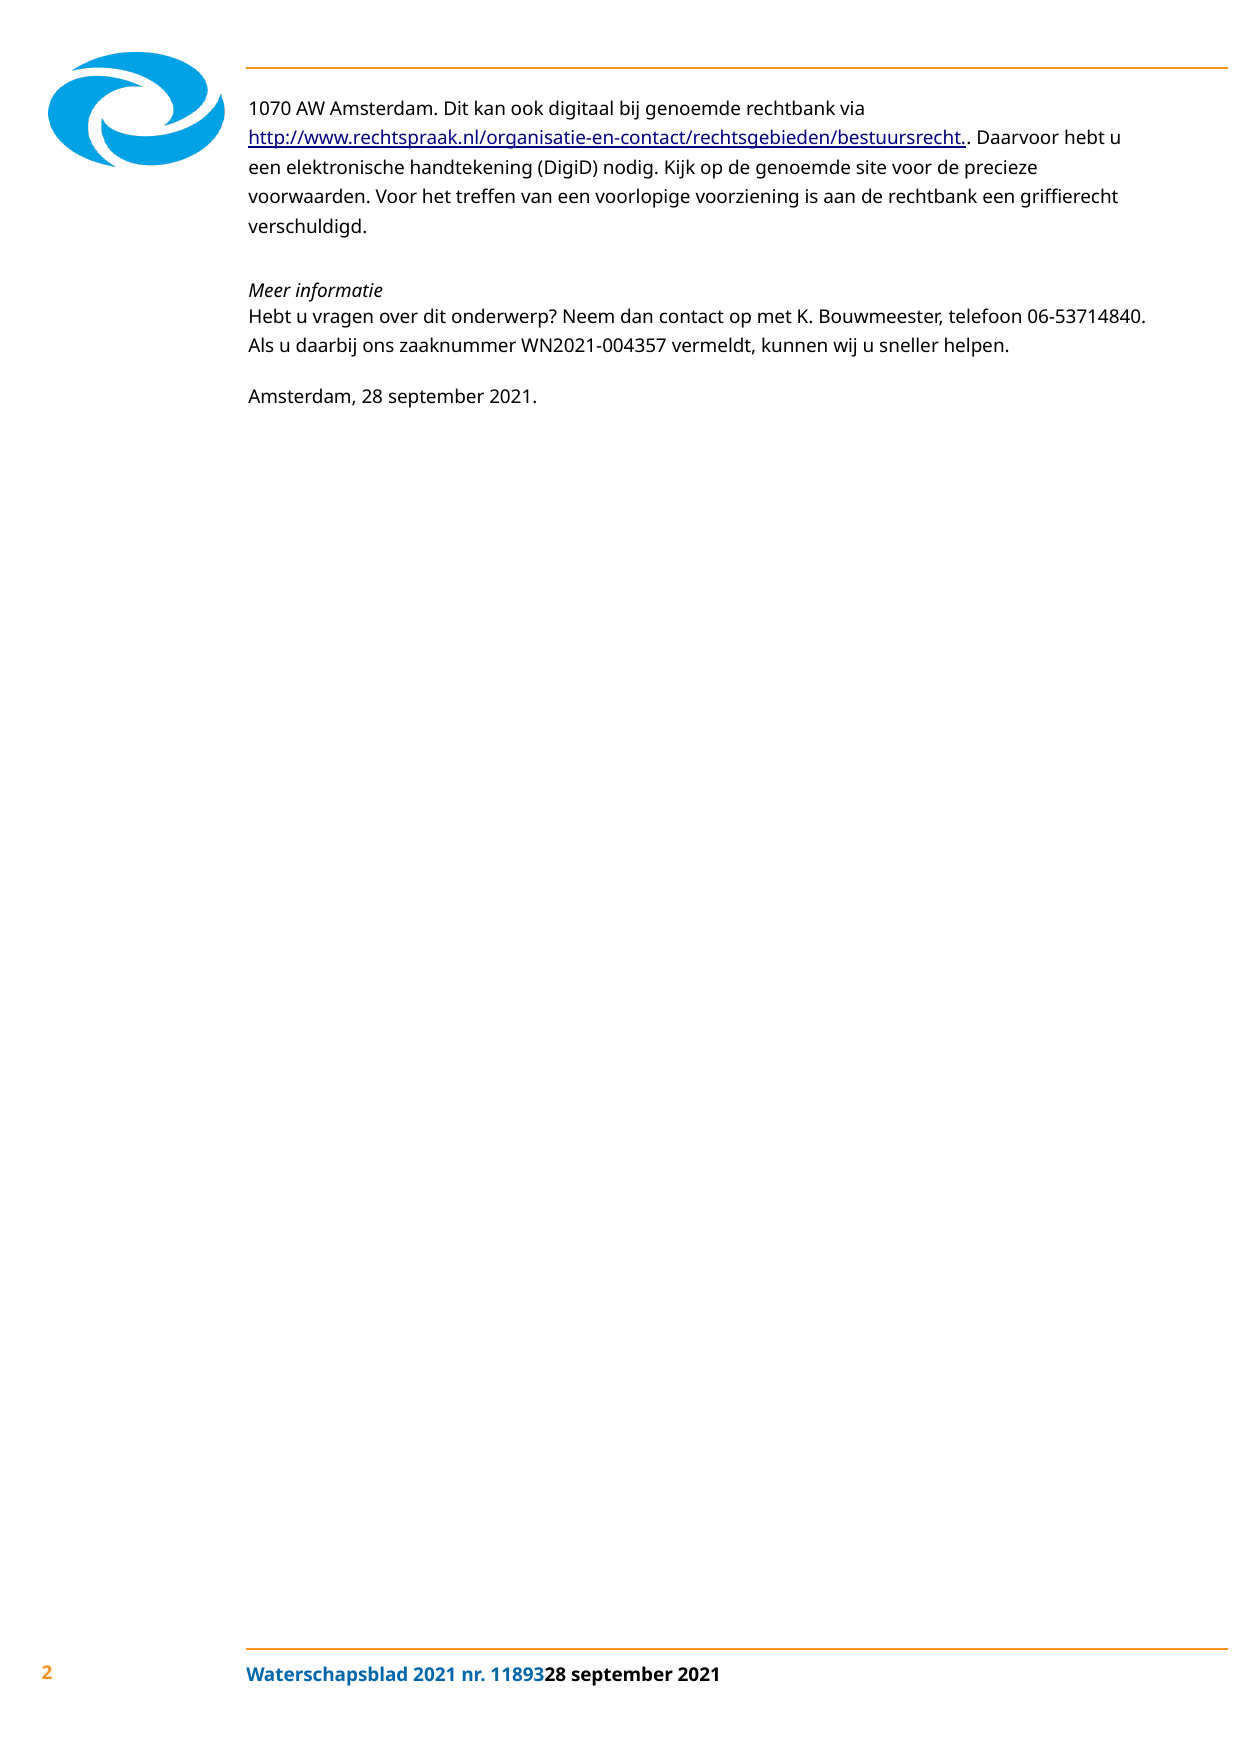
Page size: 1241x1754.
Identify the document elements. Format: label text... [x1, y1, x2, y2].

text Amsterdam, 28 september 2021. [248, 383, 1152, 408]
text 1070 AW Amsterdam. Dit kan ook digitaal bij genoemde rechtbank via http://www.rechtspraak.nl/organisatie-en-contact/rechtsgebieden/bestuursrecht.. Daarvoor hebt u een elektronische handtekening (DigiD) nodig. Kijk op de genoemde site voor de precieze voorwaarden. Voor het treffen van een voorlopige voorziening is aan de rechtbank een griffierecht verschuldigd. [248, 95, 1152, 239]
text Hebt u vragen over dit onderwerp? Neem dan contact op met K. Bouwmeester, telefoon 06-53714840. Als u daarbij ons zaaknummer WN2021-004357 vermeldt, kunnen wij u sneller helpen. [248, 303, 1152, 358]
text Meer informatie [248, 277, 1152, 303]
picture [41, 47, 231, 172]
